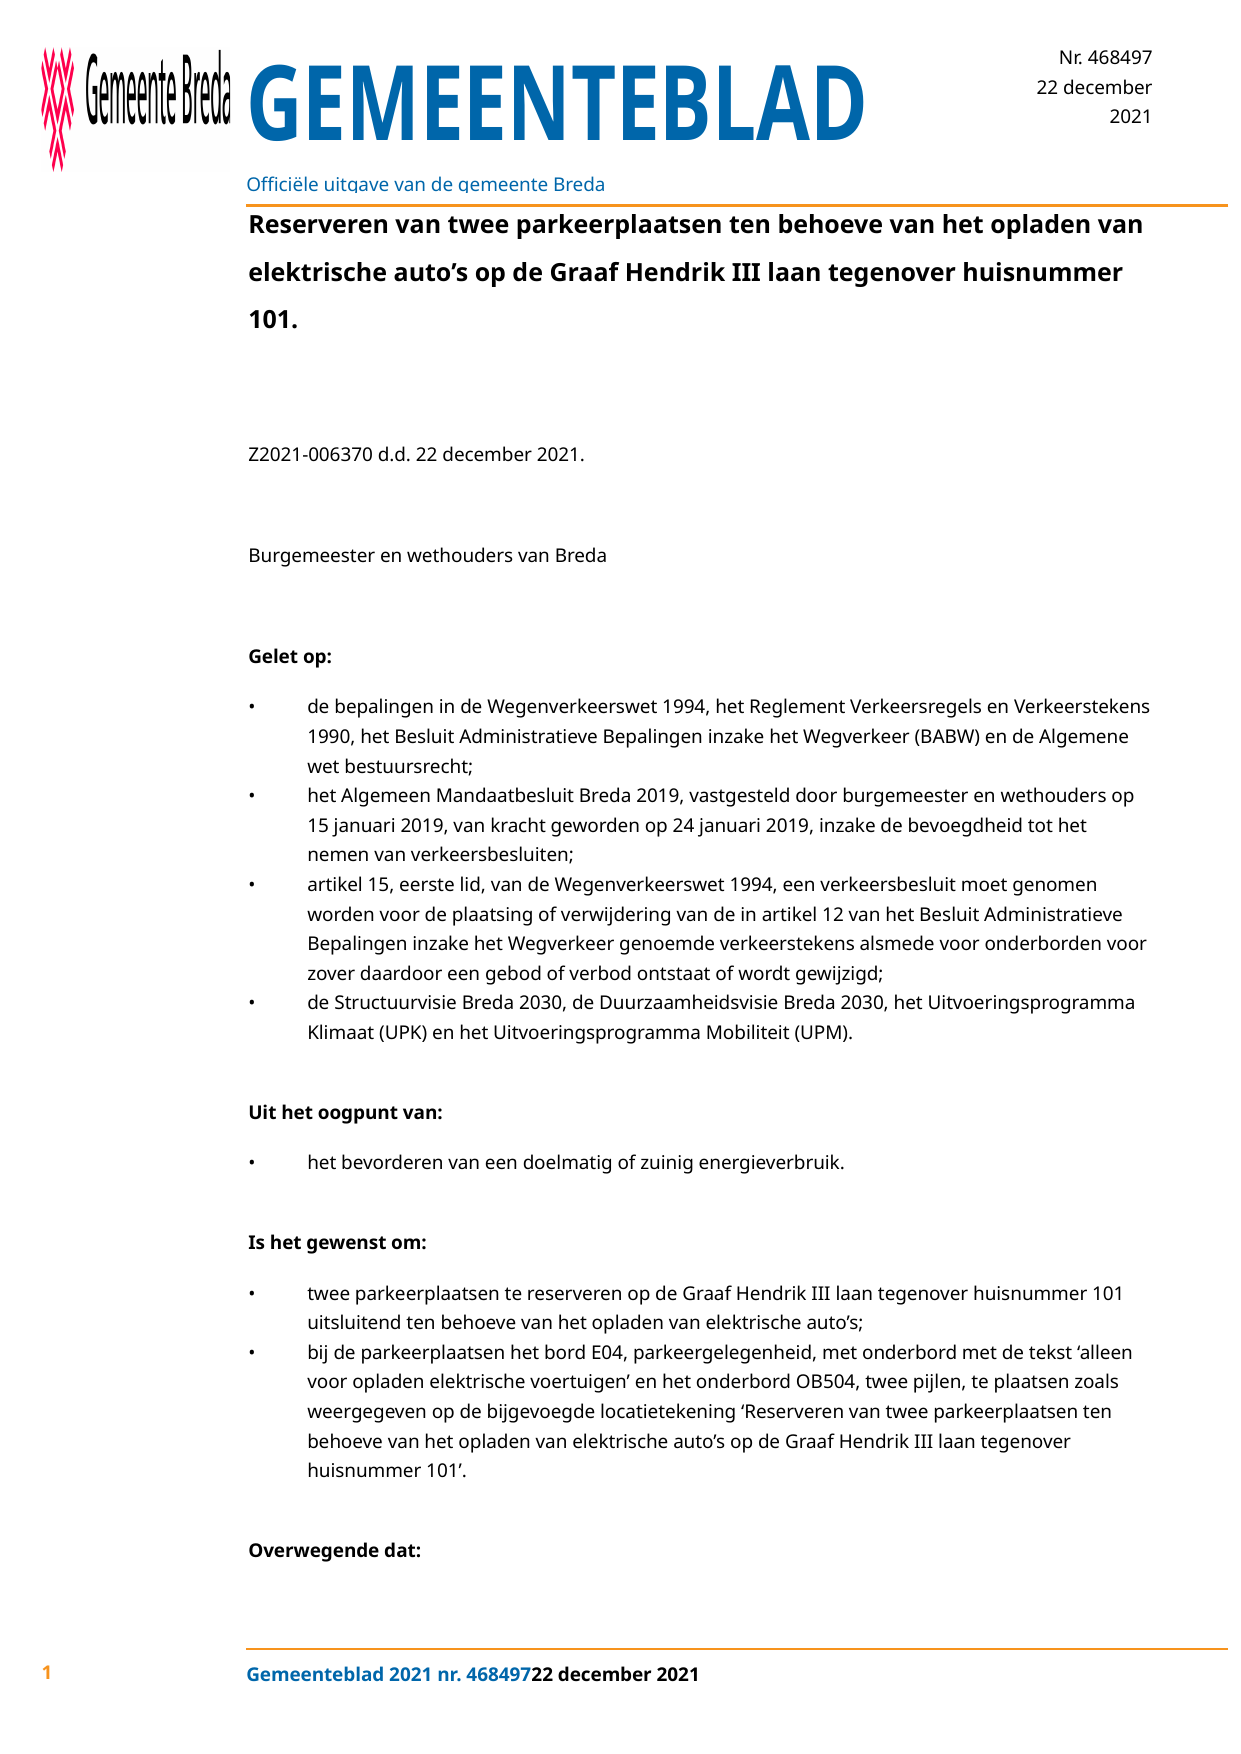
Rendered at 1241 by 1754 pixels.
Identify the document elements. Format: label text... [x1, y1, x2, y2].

list artikel 15, eerste lid, van de Wegenverkeerswet 1994, een verkeersbesluit moet genomen worden voor de plaatsing of verwijdering van de in artikel 12 van het Besluit Administratieve Bepalingen inzake het Wegverkeer genoemde verkeerstekens alsmede voor onderborden voor zover daardoor een gebod of verbod ontstaat of wordt gewijzigd; [248, 871, 1152, 986]
text Gelet op: [248, 643, 1152, 669]
text Uit het oogpunt van: [248, 1099, 1152, 1125]
list twee parkeerplaatsen te reserveren op de Graaf Hendrik III laan tegenover huisnummer 101 uitsluitend ten behoeve van het opladen van elektrische auto’s; [248, 1280, 1152, 1335]
list het bevorderen van een doelmatig of zuinig energieverbruik. [248, 1149, 1152, 1175]
text Burgemeester en wethouders van Breda [248, 542, 1152, 568]
list het Algemeen Mandaatbesluit Breda 2019, vastgesteld door burgemeester en wethouders op 15 januari 2019, van kracht geworden op 24 januari 2019, inzake de bevoegdheid tot het nemen van verkeersbesluiten; [248, 782, 1152, 867]
text Overwegende dat: [248, 1537, 1152, 1563]
text Z2021-006370 d.d. 22 december 2021. [248, 442, 1152, 467]
list bij de parkeerplaatsen het bord E04, parkeergelegenheid, met onderbord met de tekst ‘alleen voor opladen elektrische voertuigen’ en het onderbord OB504, twee pijlen, te plaatsen zoals weergegeven op de bijgevoegde locatietekening ‘Reserveren van twee parkeerplaatsen ten behoeve van het opladen van elektrische auto’s op de Graaf Hendrik III laan tegenover huisnummer 101’. [248, 1339, 1152, 1483]
list de bepalingen in de Wegenverkeerswet 1994, het Reglement Verkeersregels en Verkeerstekens 1990, het Besluit Administratieve Bepalingen inzake het Wegverkeer (BABW) en de Algemene wet bestuursrecht; [248, 694, 1152, 779]
text Reserveren van twee parkeerplaatsen ten behoeve van het opladen van elektrische auto’s op de Graaf Hendrik III laan tegenover huisnummer 101. [248, 207, 1152, 336]
list de Structuurvisie Breda 2030, de Duurzaamheidsvisie Breda 2030, het Uitvoeringsprogramma Klimaat (UPK) en het Uitvoeringsprogramma Mobiliteit (UPM). [248, 989, 1152, 1045]
picture [41, 47, 231, 172]
text Is het gewenst om: [248, 1229, 1152, 1255]
